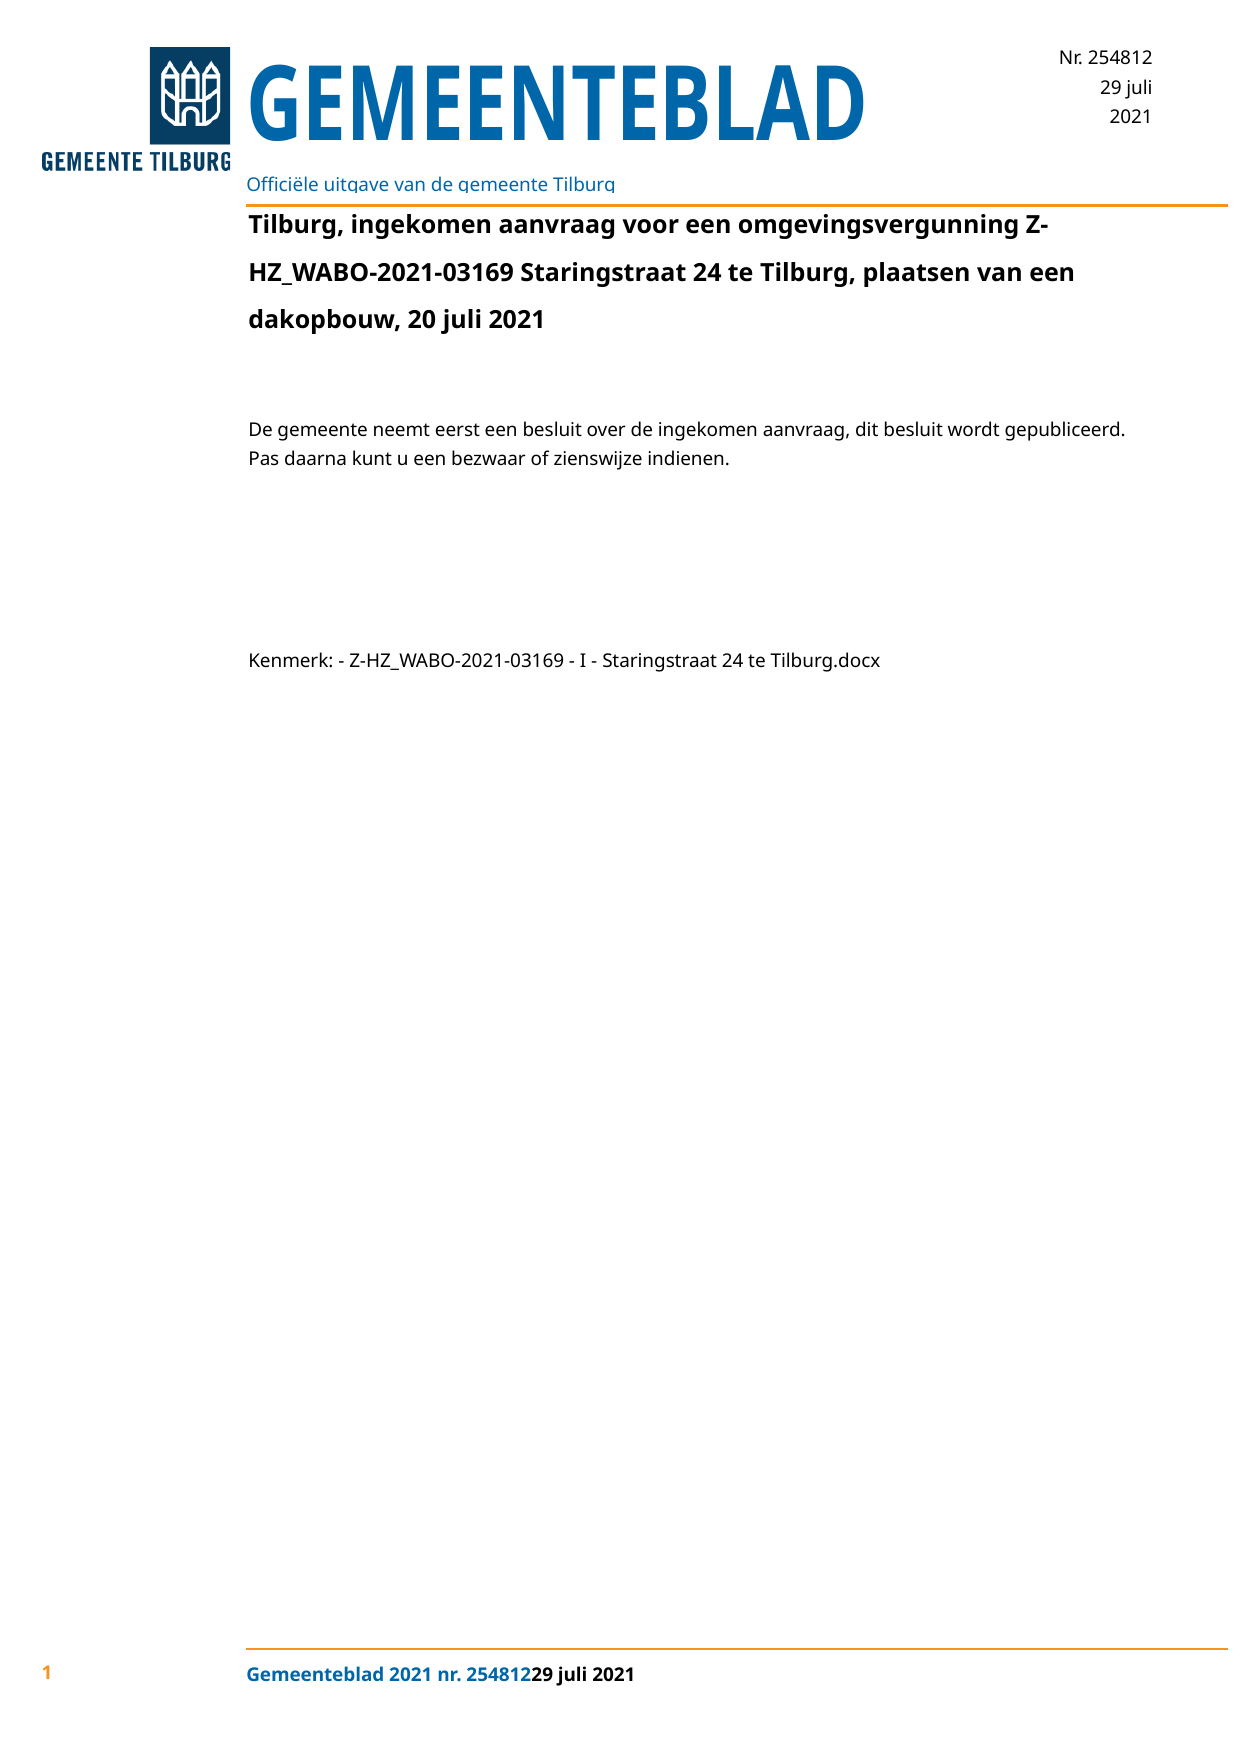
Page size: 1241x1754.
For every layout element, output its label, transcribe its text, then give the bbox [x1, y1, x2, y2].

text De gemeente neemt eerst een besluit over de ingekomen aanvraag, dit besluit wordt gepubliceerd. Pas daarna kunt u een bezwaar of zienswijze indienen. [248, 416, 1152, 471]
text Kenmerk: - Z-HZ_WABO-2021-03169 - I - Staringstraat 24 te Tilburg.docx [248, 647, 1152, 673]
picture [41, 47, 231, 172]
text Tilburg, ingekomen aanvraag voor een omgevingsvergunning Z-HZ_WABO-2021-03169 Staringstraat 24 te Tilburg, plaatsen van een dakopbouw, 20 juli 2021 [248, 207, 1152, 336]
